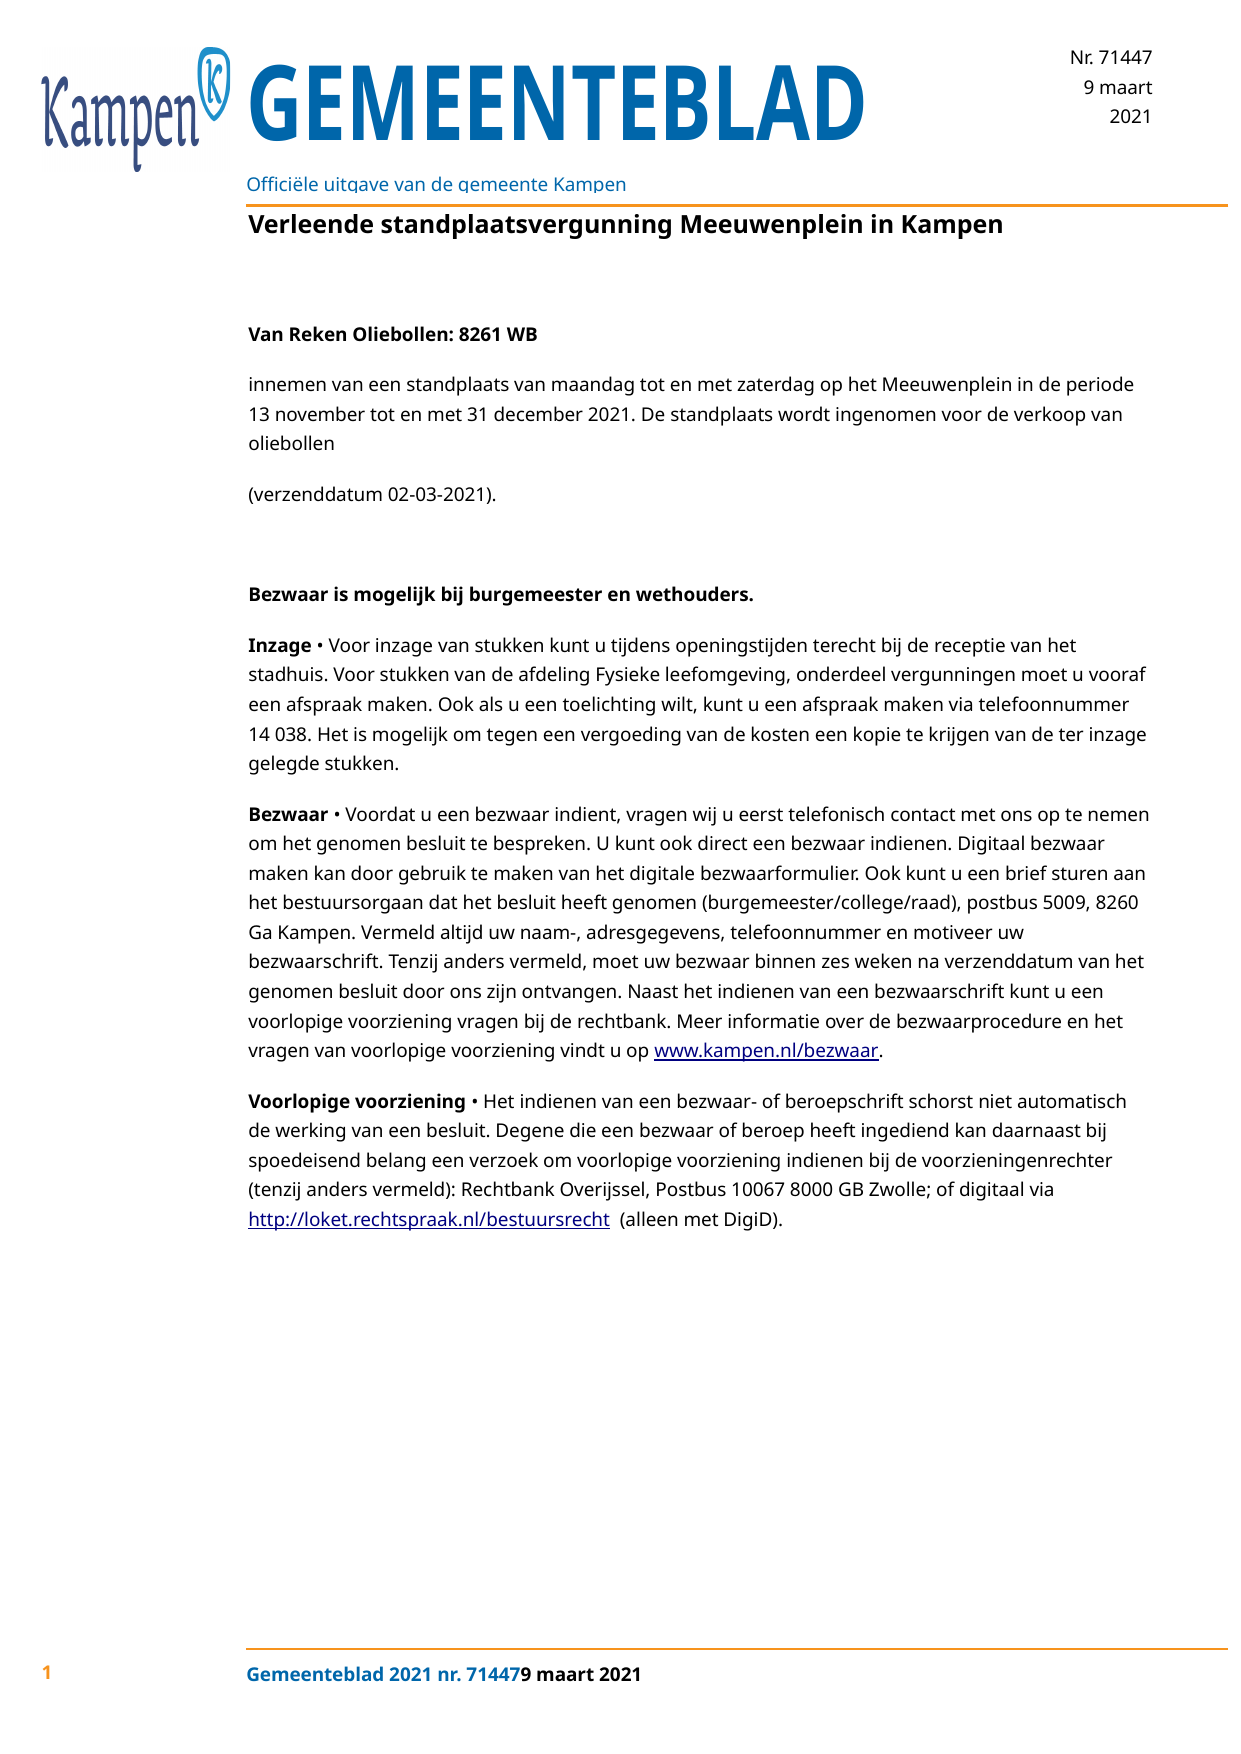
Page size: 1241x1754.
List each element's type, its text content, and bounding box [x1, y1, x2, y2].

text Van Reken Oliebollen: 8261 WB [248, 321, 1152, 346]
text Bezwaar is mogelijk bij burgemeester en wethouders. [248, 582, 1152, 607]
text Voorlopige voorziening • Het indienen van een bezwaar- of beroepschrift schorst niet automatisch de werking van een besluit. Degene die een bezwaar of beroep heeft ingediend kan daarnaast bij spoedeisend belang een verzoek om voorlopige voorziening indienen bij de voorzieningenrechter (tenzij anders vermeld): Rechtbank Overijssel, Postbus 10067 8000 GB Zwolle; of digitaal via http://loket.rechtspraak.nl/bestuursrecht (alleen met DigiD). [248, 1088, 1152, 1232]
text innemen van een standplaats van maandag tot en met zaterdag op het Meeuwenplein in de periode 13 november tot en met 31 december 2021. De standplaats wordt ingenomen voor de verkoop van oliebollen [248, 371, 1152, 456]
text Inzage • Voor inzage van stukken kunt u tijdens openingstijden terecht bij de receptie van het stadhuis. Voor stukken van de afdeling Fysieke leefomgeving, onderdeel vergunningen moet u vooraf een afspraak maken. Ook als u een toelichting wilt, kunt u een afspraak maken via telefoonnummer 14 038. Het is mogelijk om tegen een vergoeding van de kosten een kopie te krijgen van de ter inzage gelegde stukken. [248, 632, 1152, 776]
text Verleende standplaatsvergunning Meeuwenplein in Kampen [248, 207, 1152, 241]
text Bezwaar • Voordat u een bezwaar indient, vragen wij u eerst telefonisch contact met ons op te nemen om het genomen besluit te bespreken. U kunt ook direct een bezwaar indienen. Digitaal bezwaar maken kan door gebruik te maken van het digitale bezwaarformulier. Ook kunt u een brief sturen aan het bestuursorgaan dat het besluit heeft genomen (burgemeester/college/raad), postbus 5009, 8260 Ga Kampen. Vermeld altijd uw naam-, adresgegevens, telefoonnummer en motiveer uw bezwaarschrift. Tenzij anders vermeld, moet uw bezwaar binnen zes weken na verzenddatum van het genomen besluit door ons zijn ontvangen. Naast het indienen van een bezwaarschrift kunt u een voorlopige voorziening vragen bij de rechtbank. Meer informatie over de bezwaarprocedure en het vragen van voorlopige voorziening vindt u op www.kampen.nl/bezwaar. [248, 801, 1152, 1063]
picture [41, 47, 231, 172]
text (verzenddatum 02-03-2021). [248, 481, 1152, 506]
